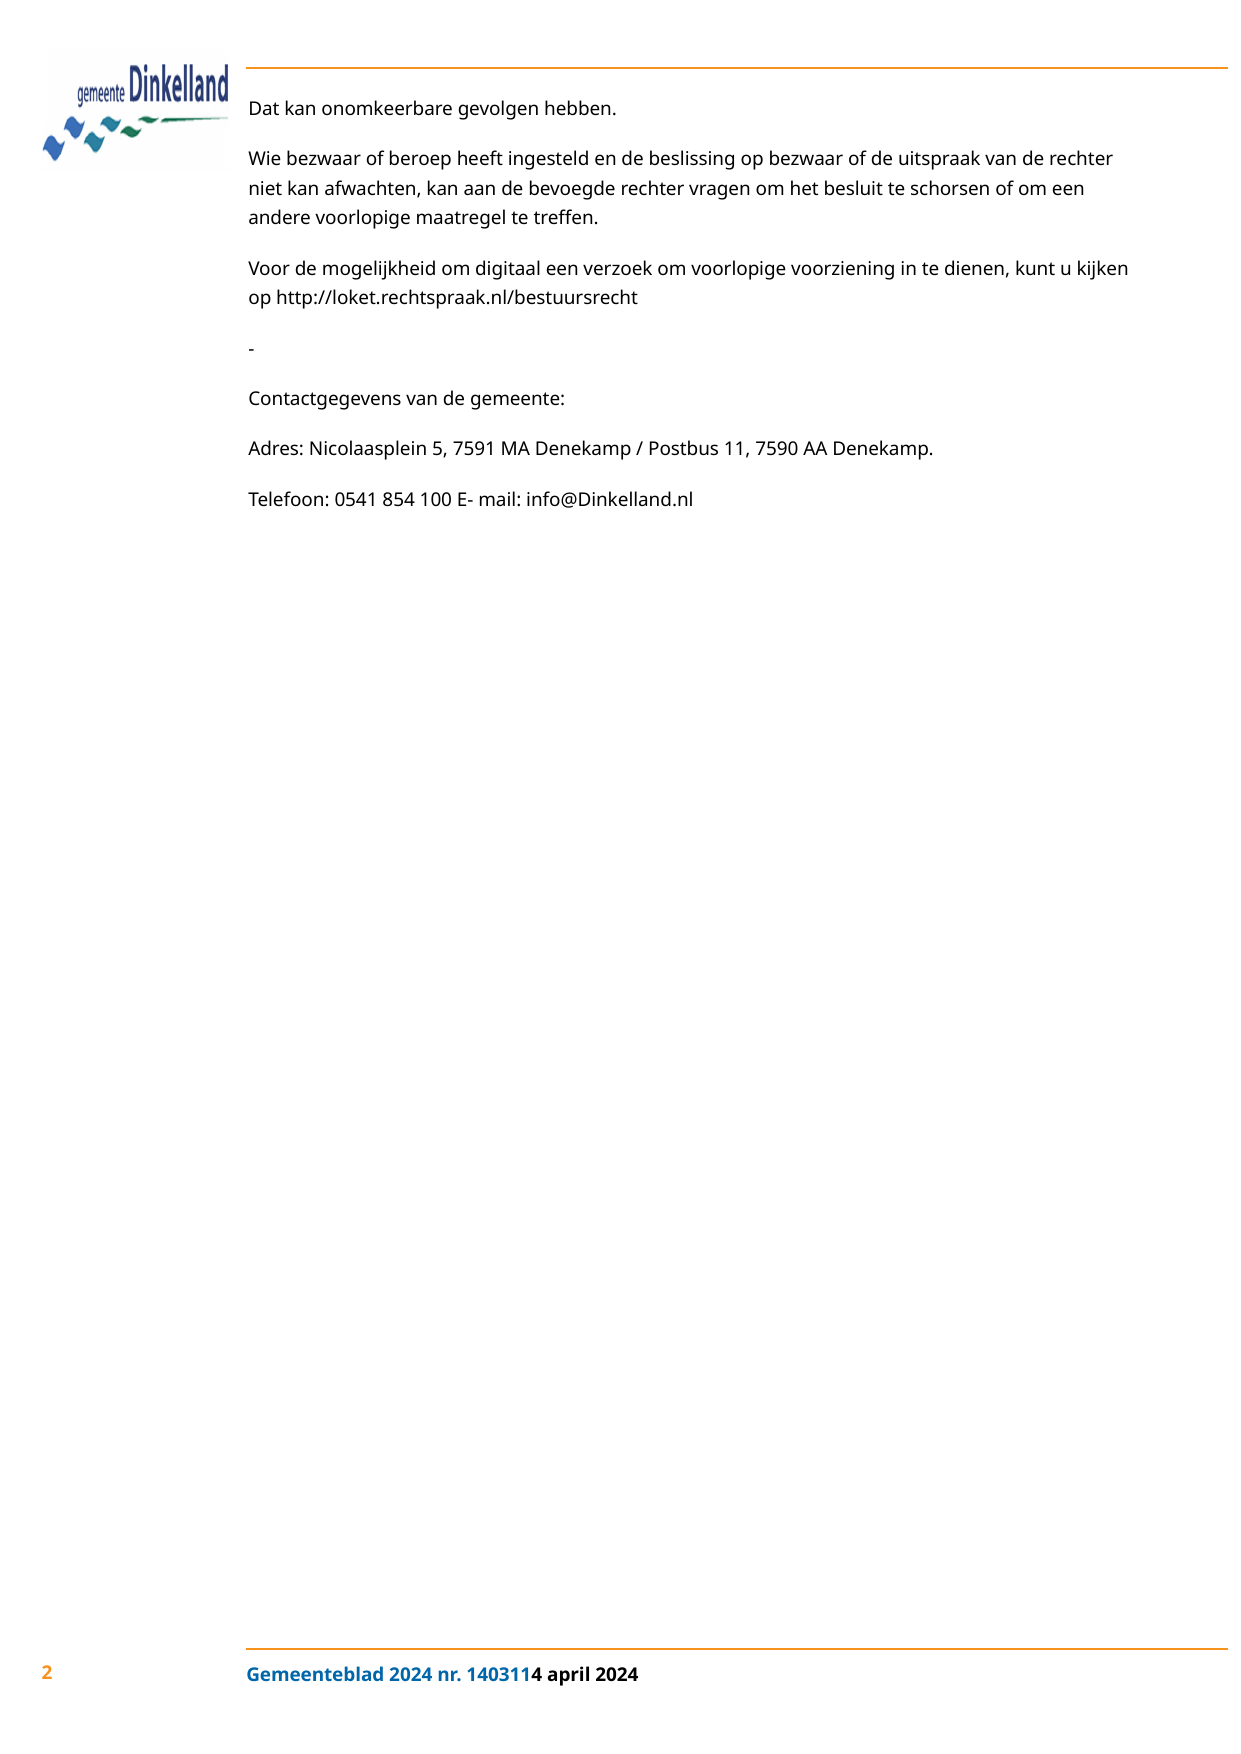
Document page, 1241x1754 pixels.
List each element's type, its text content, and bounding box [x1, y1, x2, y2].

text Wie bezwaar of beroep heeft ingesteld en de beslissing op bezwaar of de uitspraak van de rechter niet kan afwachten, kan aan de bevoegde rechter vragen om het besluit te schorsen of om een andere voorlopige maatregel te treffen. [248, 145, 1152, 230]
text Adres: Nicolaasplein 5, 7591 MA Denekamp / Postbus 11, 7590 AA Denekamp. [248, 436, 1152, 461]
text Contactgegevens van de gemeente: [248, 385, 1152, 411]
text - [248, 335, 1152, 361]
picture [41, 47, 231, 172]
text Dat kan onomkeerbare gevolgen hebben. [248, 95, 1152, 121]
text Voor de mogelijkheid om digitaal een verzoek om voorlopige voorziening in te dienen, kunt u kijken op http://loket.rechtspraak.nl/bestuursrecht [248, 255, 1152, 310]
text Telefoon: 0541 854 100 E- mail: info@Dinkelland.nl [248, 486, 1152, 512]
